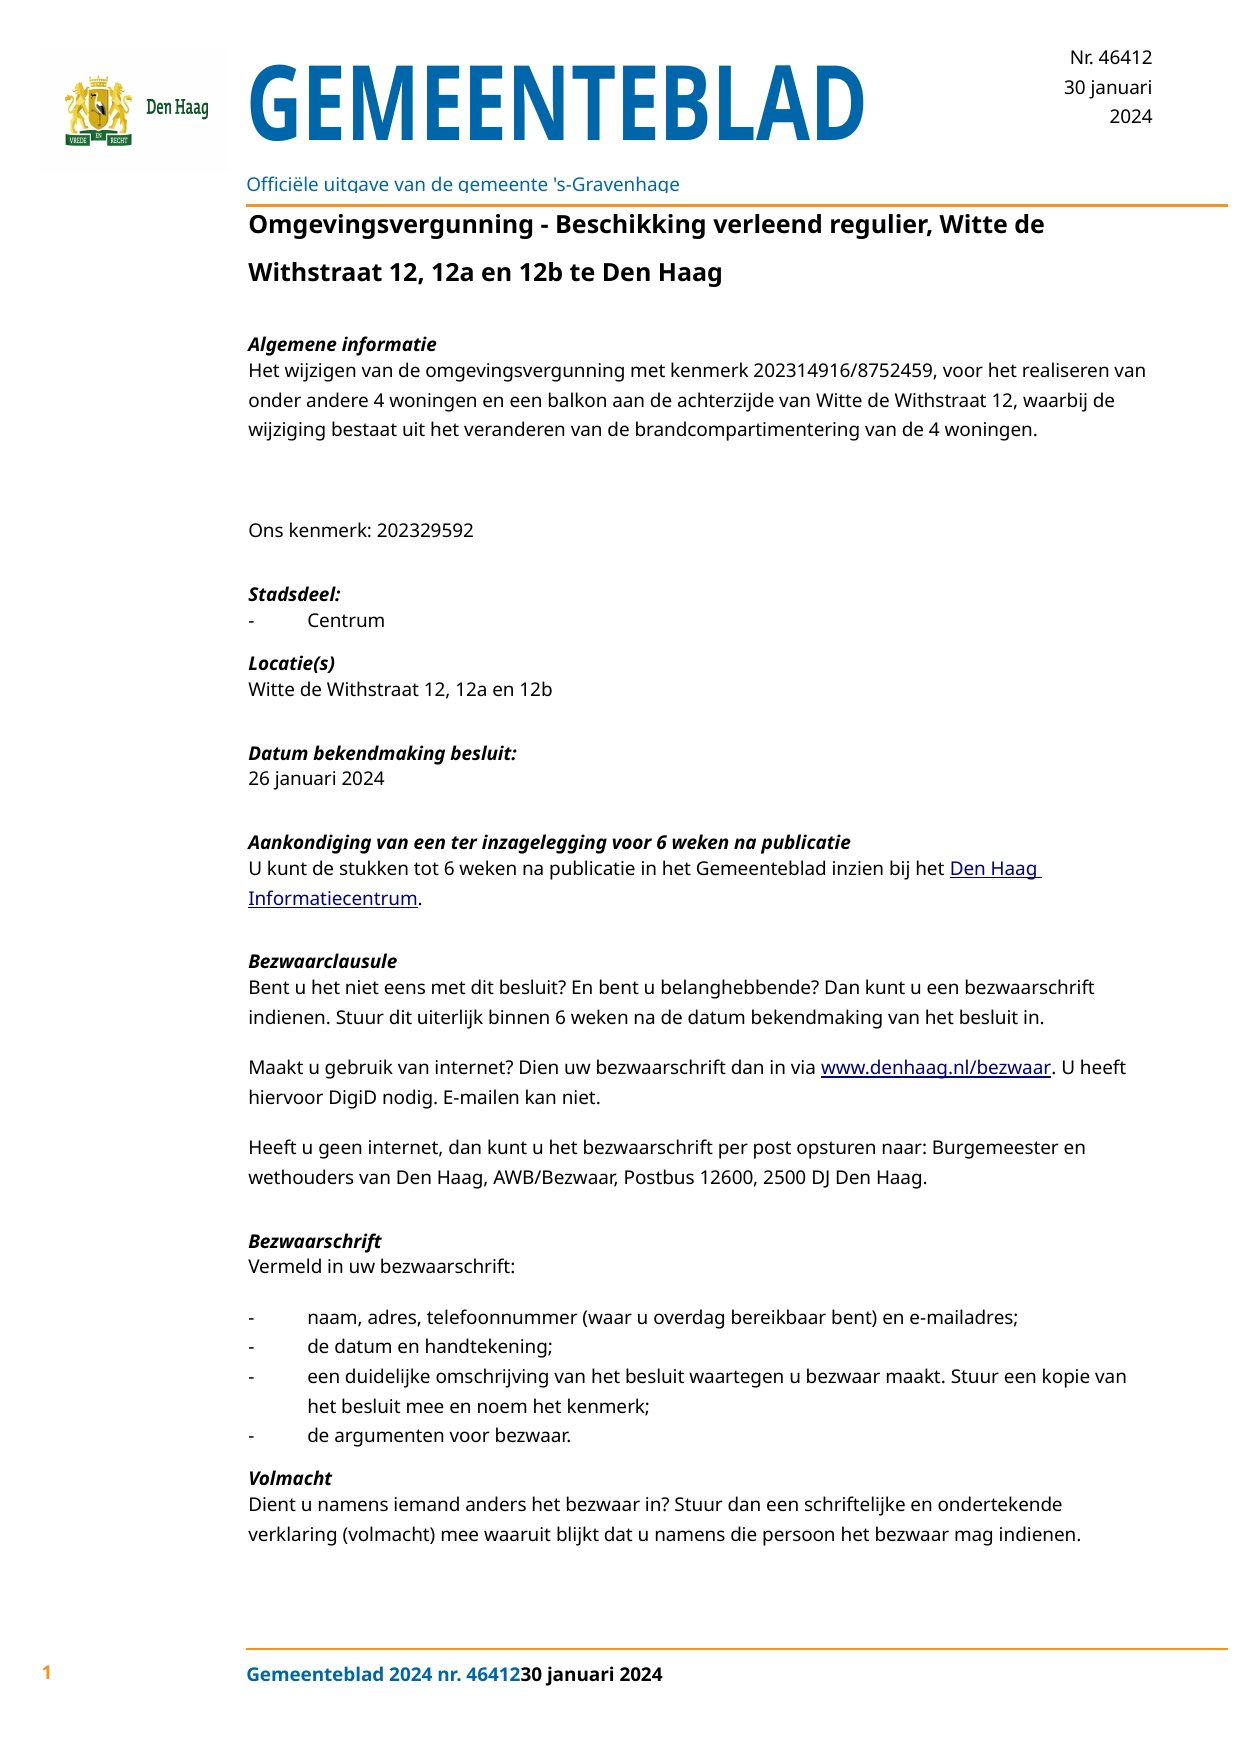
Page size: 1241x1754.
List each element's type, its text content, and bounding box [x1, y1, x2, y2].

text Ons kenmerk: 202329592 [248, 517, 1152, 543]
list de argumenten voor bezwaar. [248, 1422, 1152, 1448]
text Stadsdeel: [248, 581, 1152, 607]
text 26 januari 2024 [248, 765, 1152, 791]
text Bezwaarclausule [248, 949, 1152, 974]
text Bezwaarschrift [248, 1228, 1152, 1254]
text Het wijzigen van de omgevingsvergunning met kenmerk 202314916/8752459, voor het realiseren van onder andere 4 woningen en een balkon aan de achterzijde van Witte de Withstraat 12, waarbij de wijziging bestaat uit het veranderen van de brandcompartimentering van de 4 woningen. [248, 357, 1152, 442]
text Omgevingsvergunning - Beschikking verleend regulier, Witte de Withstraat 12, 12a en 12b te Den Haag [248, 207, 1152, 288]
text Bent u het niet eens met dit besluit? En bent u belanghebbende? Dan kunt u een bezwaarschrift indienen. Stuur dit uiterlijk binnen 6 weken na de datum bekendmaking van het besluit in. [248, 974, 1152, 1030]
text Volmacht [248, 1466, 1152, 1491]
text Dient u namens iemand anders het bezwaar in? Stuur dan een schriftelijke en ondertekende verklaring (volmacht) mee waaruit blijkt dat u namens die persoon het bezwaar mag indienen. [248, 1491, 1152, 1547]
picture [41, 47, 231, 172]
list naam, adres, telefoonnummer (waar u overdag bereikbaar bent) en e-mailadres; [248, 1304, 1152, 1330]
text U kunt de stukken tot 6 weken na publicatie in het Gemeenteblad inzien bij het Den Haag Informatiecentrum. [248, 855, 1152, 910]
list de datum en handtekening; [248, 1334, 1152, 1359]
text Datum bekendmaking besluit: [248, 740, 1152, 765]
text Algemene informatie [248, 331, 1152, 357]
text Vermeld in uw bezwaarschrift: [248, 1254, 1152, 1279]
text Aankondiging van een ter inzagelegging voor 6 weken na publicatie [248, 829, 1152, 855]
text Maakt u gebruik van internet? Dien uw bezwaarschrift dan in via www.denhaag.nl/bezwaar. U heeft hiervoor DigiD nodig. E-mailen kan niet. [248, 1054, 1152, 1110]
text Heeft u geen internet, dan kunt u het bezwaarschrift per post opsturen naar: Burgemeester en wethouders van Den Haag, AWB/Bezwaar, Postbus 12600, 2500 DJ Den Haag. [248, 1134, 1152, 1190]
text Locatie(s) [248, 650, 1152, 676]
text Witte de Withstraat 12, 12a en 12b [248, 676, 1152, 701]
list een duidelijke omschrijving van het besluit waartegen u bezwaar maakt. Stuur een kopie van het besluit mee en noem het kenmerk; [248, 1363, 1152, 1418]
list Centrum [248, 607, 1152, 633]
